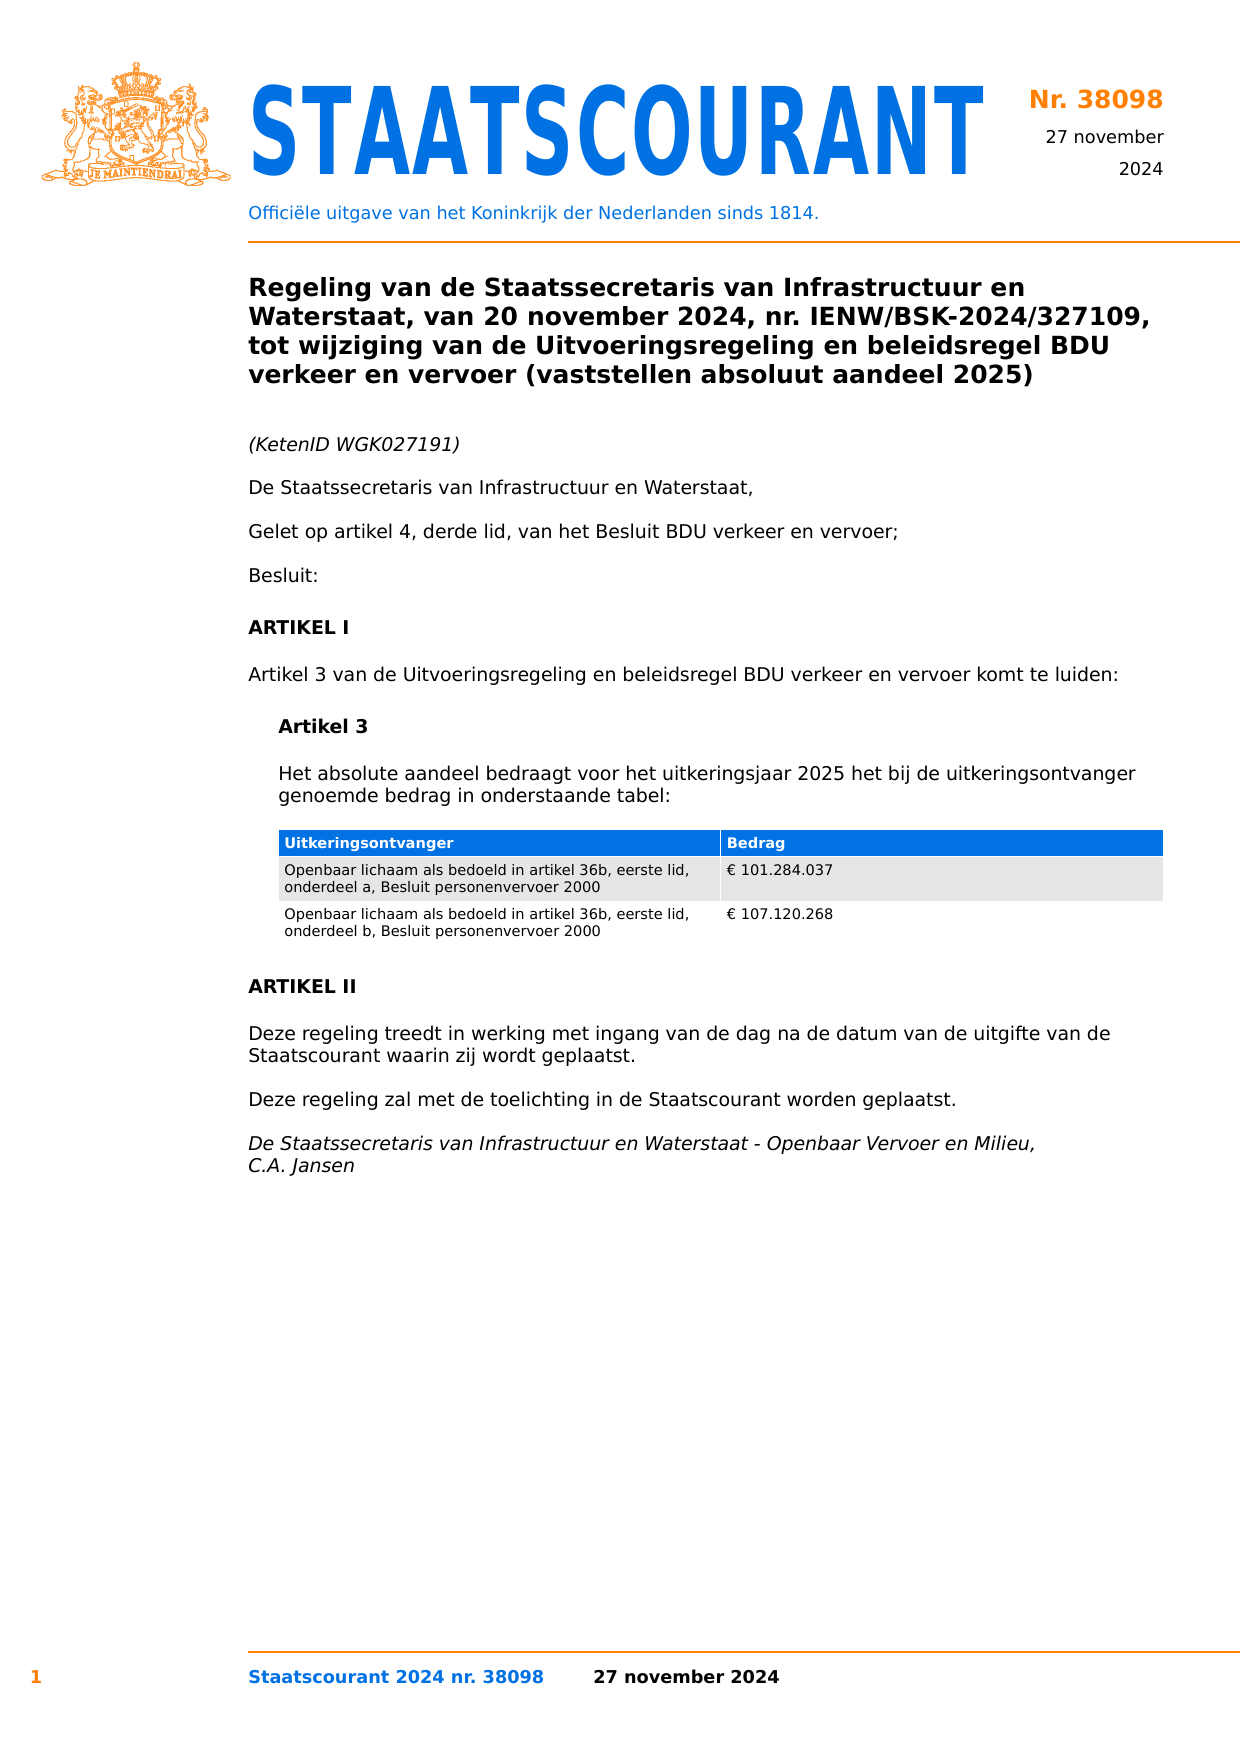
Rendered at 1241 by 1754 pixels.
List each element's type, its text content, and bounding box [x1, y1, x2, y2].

text Besluit: [248, 565, 1163, 587]
table_cell Openbaar lichaam als bedoeld in artikel 36b, eerste lid, onderdeel b, Besluit personenvervoer 2000 [279, 902, 720, 945]
picture [41, 62, 231, 186]
table_header Uitkeringsontvanger [279, 830, 720, 856]
text Deze regeling zal met de toelichting in de Staatscourant worden geplaatst. [248, 1089, 1163, 1111]
subtitle ARTIKEL II [248, 976, 1163, 998]
subtitle Artikel 3 [278, 716, 1163, 738]
text (KetenID WGK027191) [248, 433, 1163, 455]
text Het absolute aandeel bedraagt voor het uitkeringsjaar 2025 het bij de uitkeringsontvanger genoemde bedrag in onderstaande tabel: [278, 763, 1163, 807]
table_header [25, 62, 248, 241]
table_cell Officiële uitgave van het Koninkrijk der Nederlanden sinds 1814. [248, 203, 1240, 241]
table_cell € 101.284.037 [721, 857, 1163, 901]
table_cell 2024 [998, 153, 1240, 203]
text De Staatssecretaris van Infrastructuur en Waterstaat - Openbaar Vervoer en Milieu, C.A. Jansen [248, 1133, 1163, 1177]
text De Staatssecretaris van Infrastructuur en Waterstaat, [248, 477, 1163, 499]
table_header Nr. 38098 [998, 62, 1240, 121]
text Deze regeling treedt in werking met ingang van de dag na de datum van de uitgifte van de Staatscourant waarin zij wordt geplaatst. [248, 1023, 1163, 1067]
text Artikel 3 van de Uitvoeringsregeling en beleidsregel BDU verkeer en vervoer komt te luiden: [248, 664, 1163, 686]
table_cell 27 november [998, 121, 1240, 153]
table_cell € 107.120.268 [721, 902, 1163, 945]
table_header STAATSCOURANT [248, 62, 998, 203]
table_cell Openbaar lichaam als bedoeld in artikel 36b, eerste lid, onderdeel a, Besluit personenvervoer 2000 [279, 857, 720, 901]
text Gelet op artikel 4, derde lid, van het Besluit BDU verkeer en vervoer; [248, 521, 1163, 543]
subtitle ARTIKEL I [248, 617, 1163, 639]
subtitle Regeling van de Staatssecretaris van Infrastructuur en Waterstaat, van 20 november 2024, nr. IENW/BSK-2024/327109, tot wijziging van de Uitvoeringsregeling en beleidsregel BDU verkeer en vervoer (vaststellen absoluut aandeel 2025) [248, 273, 1163, 390]
table_header Bedrag [721, 830, 1163, 856]
